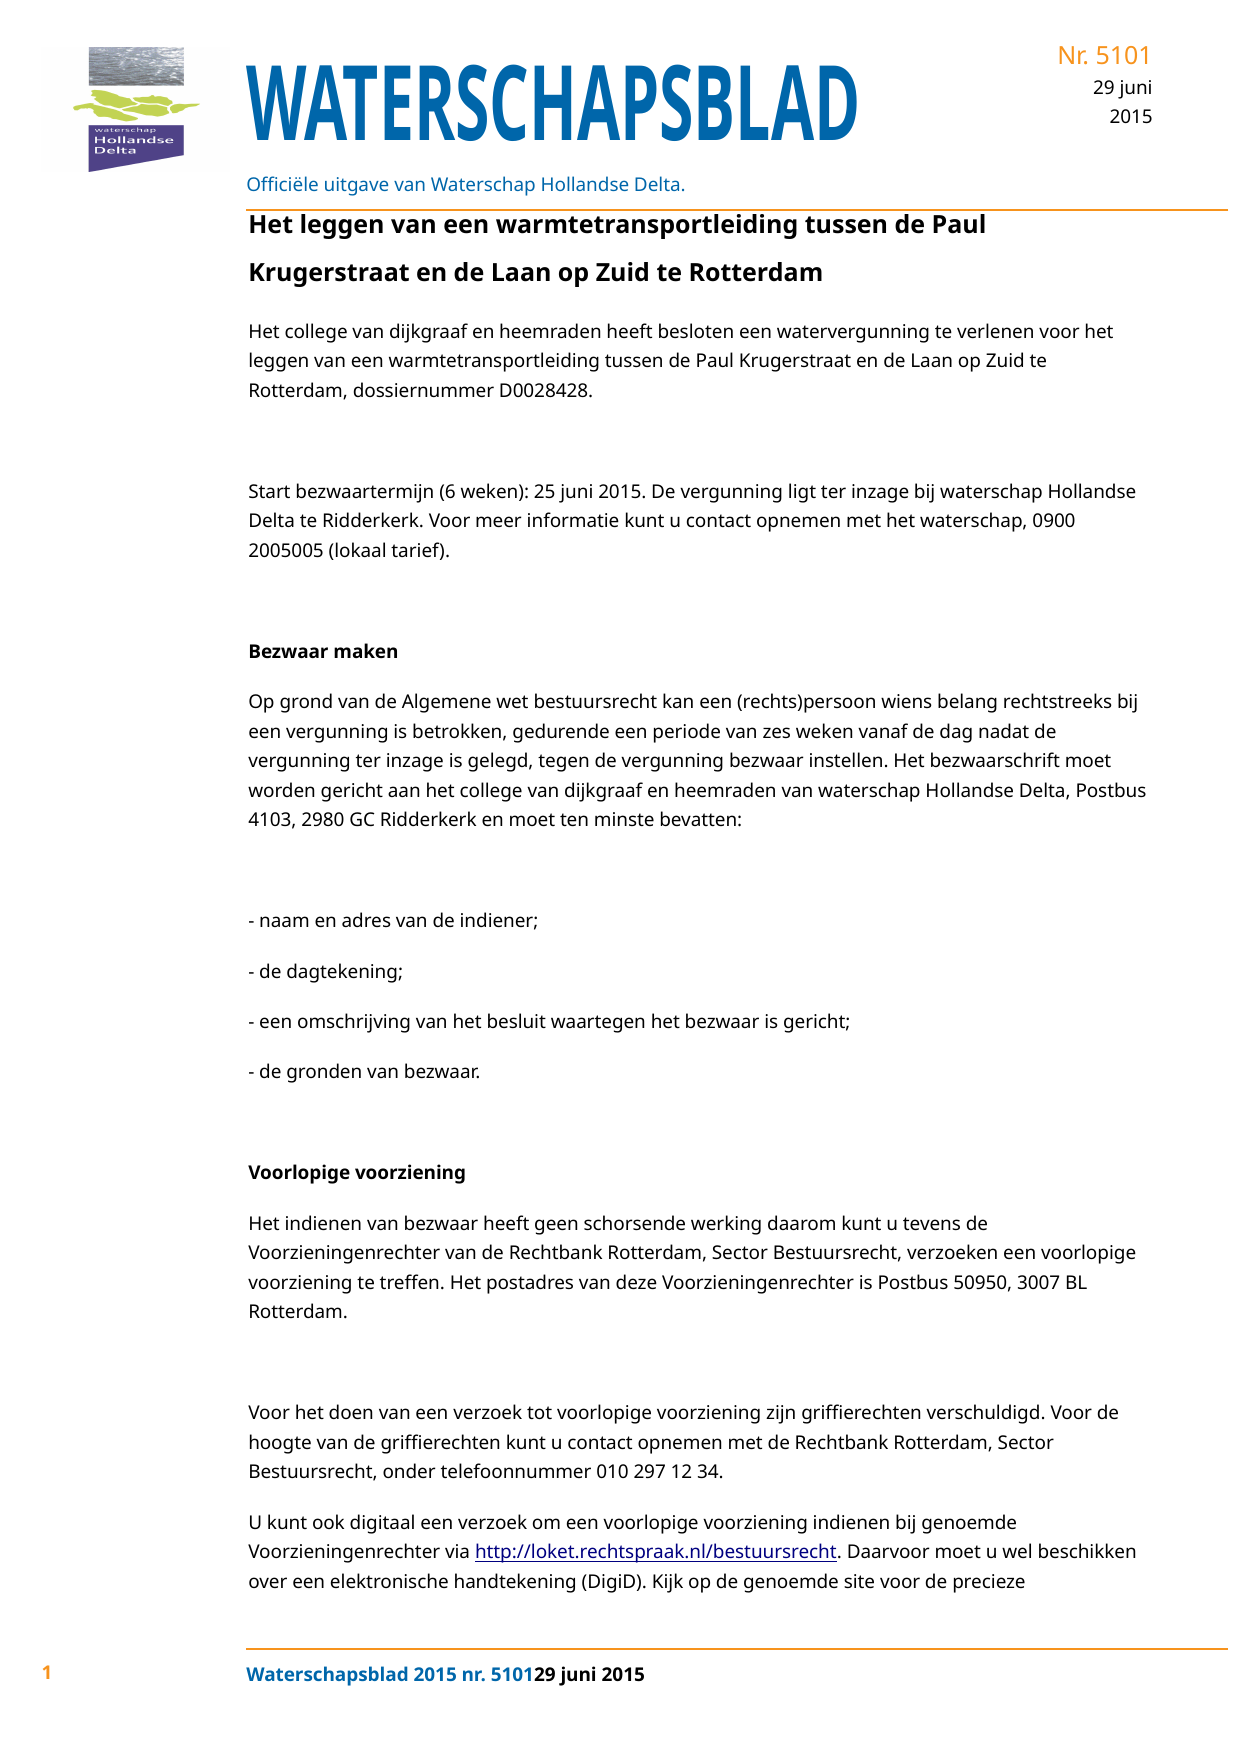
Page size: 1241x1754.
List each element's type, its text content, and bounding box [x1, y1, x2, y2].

text Het leggen van een warmtetransportleiding tussen de Paul Krugerstraat en de Laan op Zuid te Rotterdam [248, 211, 1152, 288]
text Bezwaar maken [248, 638, 1152, 664]
text Op grond van de Algemene wet bestuursrecht kan een (rechts)persoon wiens belang rechtstreeks bij een vergunning is betrokken, gedurende een periode van zes weken vanaf de dag nadat de vergunning ter inzage is gelegd, tegen de vergunning bezwaar instellen. Het bezwaarschrift moet worden gericht aan het college van dijkgraaf en heemraden van waterschap Hollandse Delta, Postbus 4103, 2980 GC Ridderkerk en moet ten minste bevatten: [248, 688, 1152, 832]
text Voor het doen van een verzoek tot voorlopige voorziening zijn griffierechten verschuldigd. Voor de hoogte van de griffierechten kunt u contact opnemen met de Rechtbank Rotterdam, Sector Bestuursrecht, onder telefoonnummer 010 297 12 34. [248, 1399, 1152, 1484]
text Voorlopige voorziening [248, 1159, 1152, 1185]
text Het college van dijkgraaf en heemraden heeft besloten een watervergunning te verlenen voor het leggen van een warmtetransportleiding tussen de Paul Krugerstraat en de Laan op Zuid te Rotterdam, dossiernummer D0028428. [248, 318, 1152, 403]
text Het indienen van bezwaar heeft geen schorsende werking daarom kunt u tevens de Voorzieningenrechter van de Rechtbank Rotterdam, Sector Bestuursrecht, verzoeken een voorlopige voorziening te treffen. Het postadres van deze Voorzieningenrechter is Postbus 50950, 3007 BL Rotterdam. [248, 1210, 1152, 1324]
text - de gronden van bezwaar. [248, 1059, 1152, 1084]
text - een omschrijving van het besluit waartegen het bezwaar is gericht; [248, 1008, 1152, 1034]
picture [41, 47, 231, 172]
text Start bezwaartermijn (6 weken): 25 juni 2015. De vergunning ligt ter inzage bij waterschap Hollandse Delta te Ridderkerk. Voor meer informatie kunt u contact opnemen met het waterschap, 0900 2005005 (lokaal tarief). [248, 478, 1152, 563]
text U kunt ook digitaal een verzoek om een voorlopige voorziening indienen bij genoemde Voorzieningenrechter via http://loket.rechtspraak.nl/bestuursrecht. Daarvoor moet u wel beschikken over een elektronische handtekening (DigiD). Kijk op de genoemde site voor de precieze [248, 1509, 1152, 1594]
text - naam en adres van de indiener; [248, 907, 1152, 933]
text - de dagtekening; [248, 958, 1152, 984]
